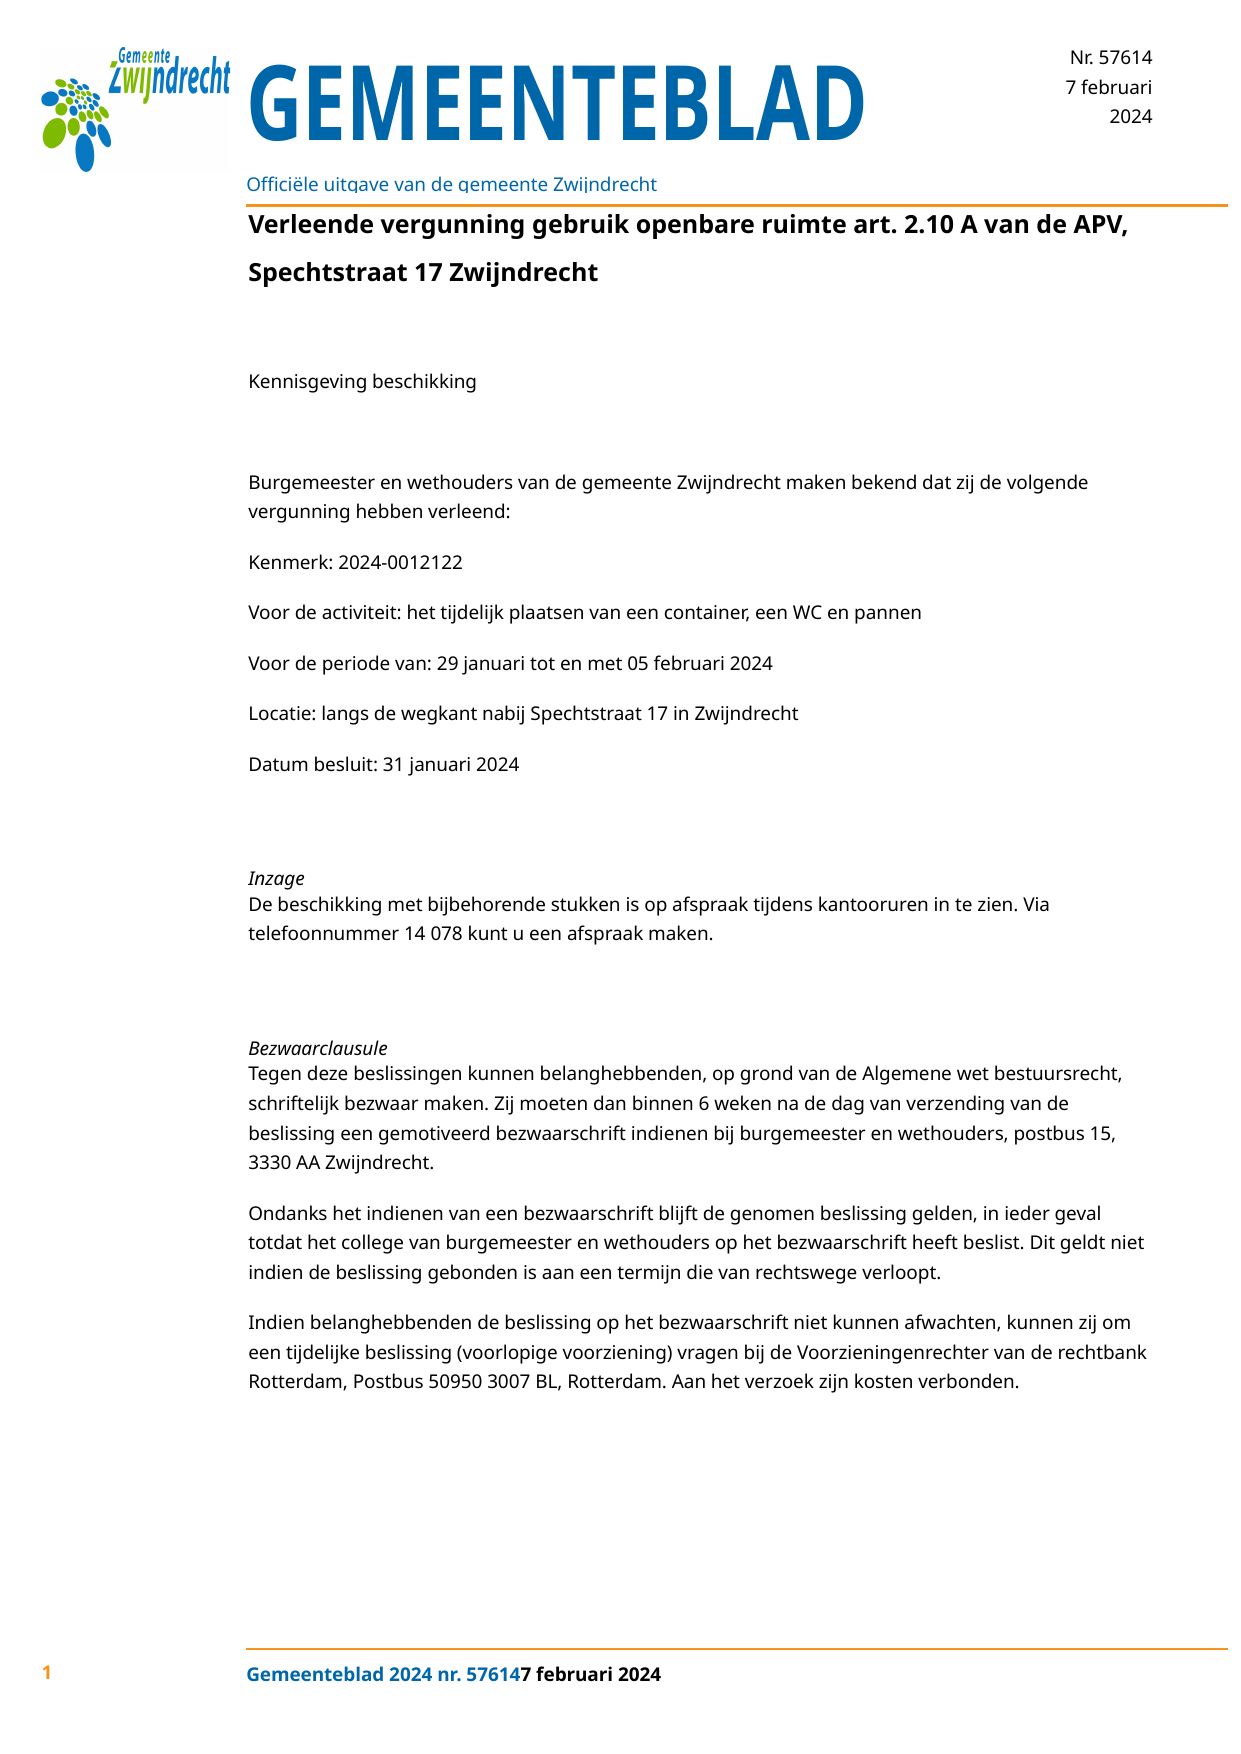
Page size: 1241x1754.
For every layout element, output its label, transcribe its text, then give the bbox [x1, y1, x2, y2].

text Bezwaarclausule [248, 1035, 1152, 1061]
text De beschikking met bijbehorende stukken is op afspraak tijdens kantooruren in te zien. Via telefoonnummer 14 078 kunt u een afspraak maken. [248, 891, 1152, 946]
text Kenmerk: 2024-0012122 [248, 549, 1152, 575]
picture [41, 47, 231, 172]
text Voor de activiteit: het tijdelijk plaatsen van een container, een WC en pannen [248, 599, 1152, 625]
text Burgemeester en wethouders van de gemeente Zwijndrecht maken bekend dat zij de volgende vergunning hebben verleend: [248, 469, 1152, 524]
text Kennisgeving beschikking [248, 368, 1152, 394]
text Voor de periode van: 29 januari tot en met 05 februari 2024 [248, 650, 1152, 676]
text Indien belanghebbenden de beslissing op het bezwaarschrift niet kunnen afwachten, kunnen zij om een tijdelijke beslissing (voorlopige voorziening) vragen bij de Voorzieningenrechter van de rechtbank Rotterdam, Postbus 50950 3007 BL, Rotterdam. Aan het verzoek zijn kosten verbonden. [248, 1309, 1152, 1394]
text Verleende vergunning gebruik openbare ruimte art. 2.10 A van de APV, Spechtstraat 17 Zwijndrecht [248, 207, 1152, 288]
text Inzage [248, 865, 1152, 891]
text Ondanks het indienen van een bezwaarschrift blijft de genomen beslissing gelden, in ieder geval totdat het college van burgemeester en wethouders op het bezwaarschrift heeft beslist. Dit geldt niet indien de beslissing gebonden is aan een termijn die van rechtswege verloopt. [248, 1200, 1152, 1285]
text Tegen deze beslissingen kunnen belanghebbenden, op grond van de Algemene wet bestuursrecht, schriftelijk bezwaar maken. Zij moeten dan binnen 6 weken na de dag van verzending van de beslissing een gemotiveerd bezwaarschrift indienen bij burgemeester en wethouders, postbus 15, 3330 AA Zwijndrecht. [248, 1061, 1152, 1175]
text Locatie: langs de wegkant nabij Spechtstraat 17 in Zwijndrecht [248, 700, 1152, 726]
text Datum besluit: 31 januari 2024 [248, 751, 1152, 777]
